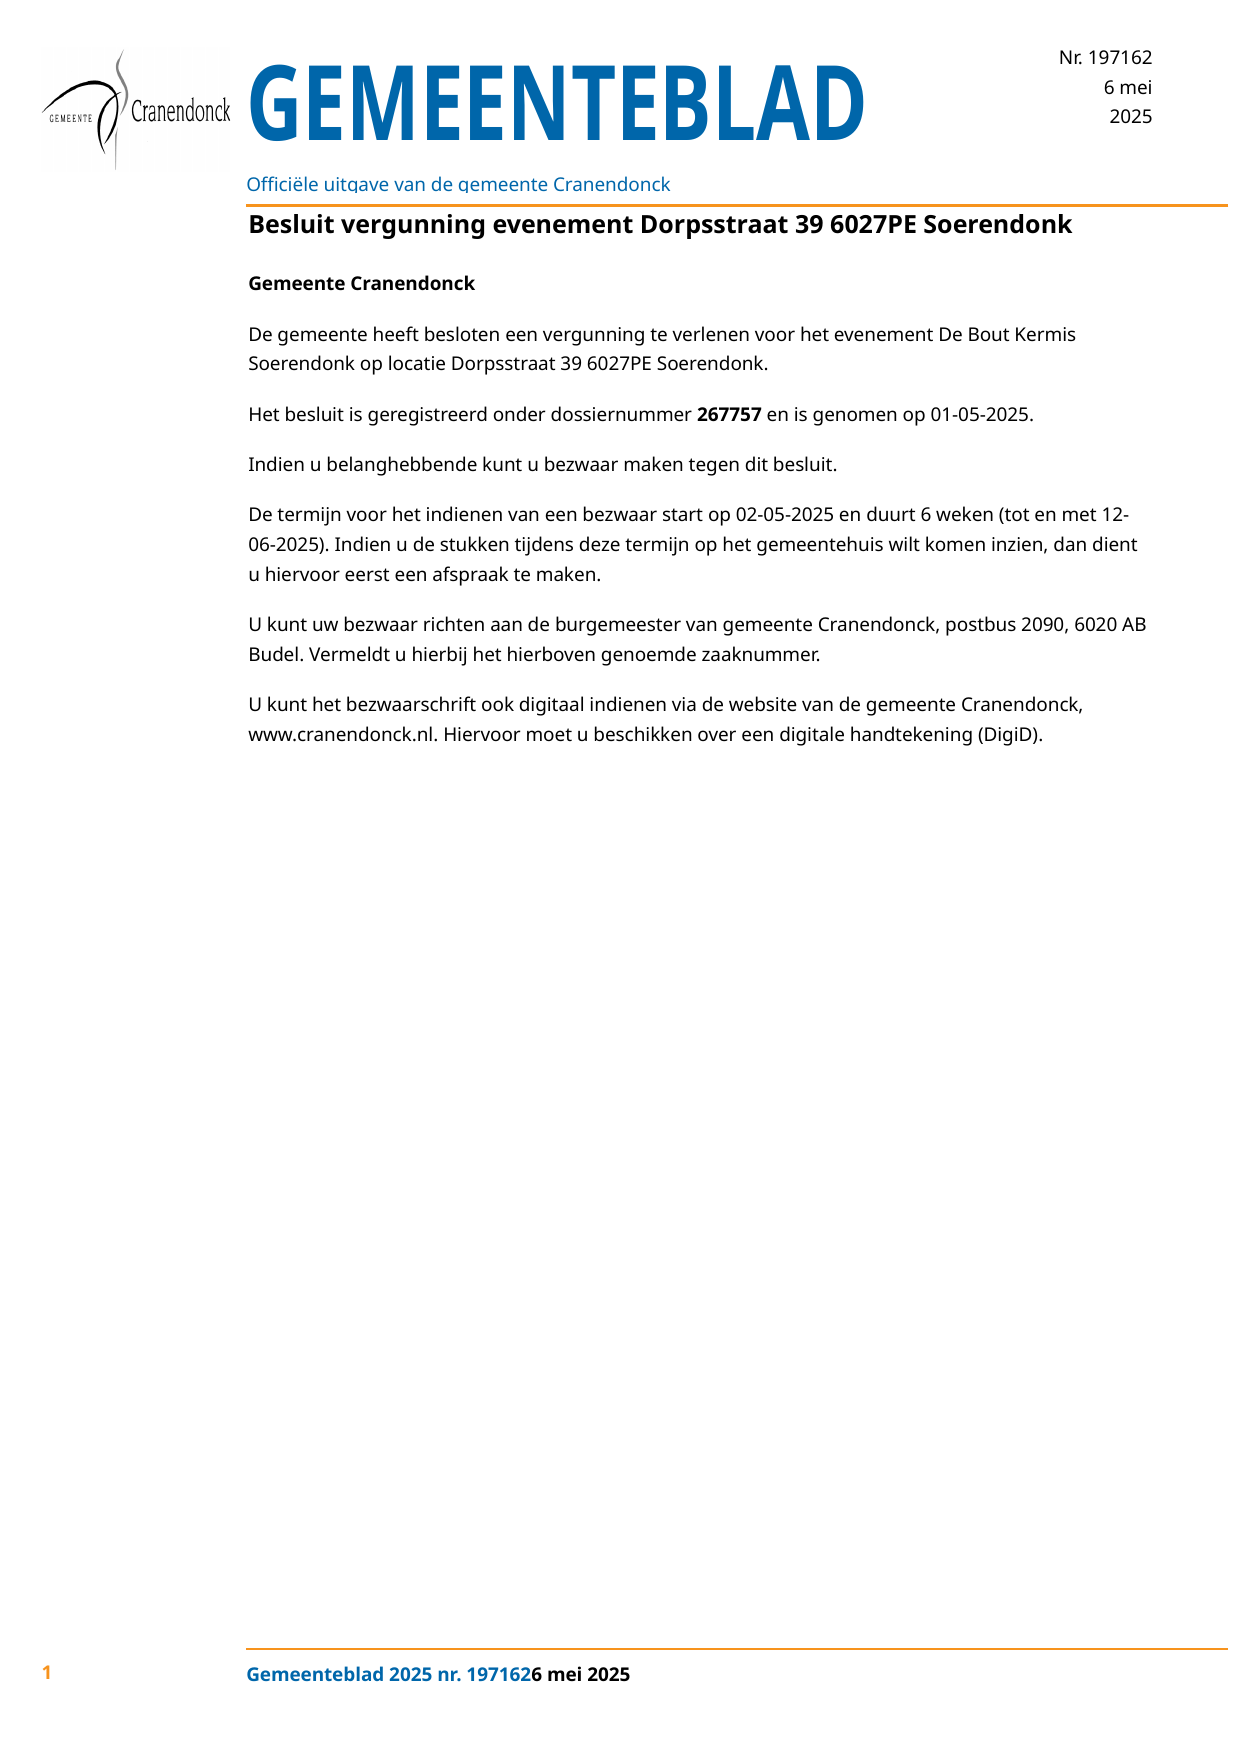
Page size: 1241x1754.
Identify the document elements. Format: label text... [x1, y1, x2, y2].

text De termijn voor het indienen van een bezwaar start op 02-05-2025 en duurt 6 weken (tot en met 12-06-2025). Indien u de stukken tijdens deze termijn op het gemeentehuis wilt komen inzien, dan dient u hiervoor eerst een afspraak te maken. [248, 502, 1152, 586]
picture [41, 47, 231, 172]
text De gemeente heeft besloten een vergunning te verlenen voor het evenement De Bout Kermis Soerendonk op locatie Dorpsstraat 39 6027PE Soerendonk. [248, 321, 1152, 376]
text U kunt het bezwaarschrift ook digitaal indienen via de website van de gemeente Cranendonck, www.cranendonck.nl. Hiervoor moet u beschikken over een digitale handtekening (DigiD). [248, 691, 1152, 746]
text Indien u belanghebbende kunt u bezwaar maken tegen dit besluit. [248, 451, 1152, 477]
text Besluit vergunning evenement Dorpsstraat 39 6027PE Soerendonk [248, 207, 1152, 241]
text Het besluit is geregistreerd onder dossiernummer 267757 en is genomen op 01-05-2025. [248, 401, 1152, 426]
text Gemeente Cranendonck [248, 270, 1152, 296]
text U kunt uw bezwaar richten aan de burgemeester van gemeente Cranendonck, postbus 2090, 6020 AB Budel. Vermeldt u hierbij het hierboven genoemde zaaknummer. [248, 611, 1152, 666]
